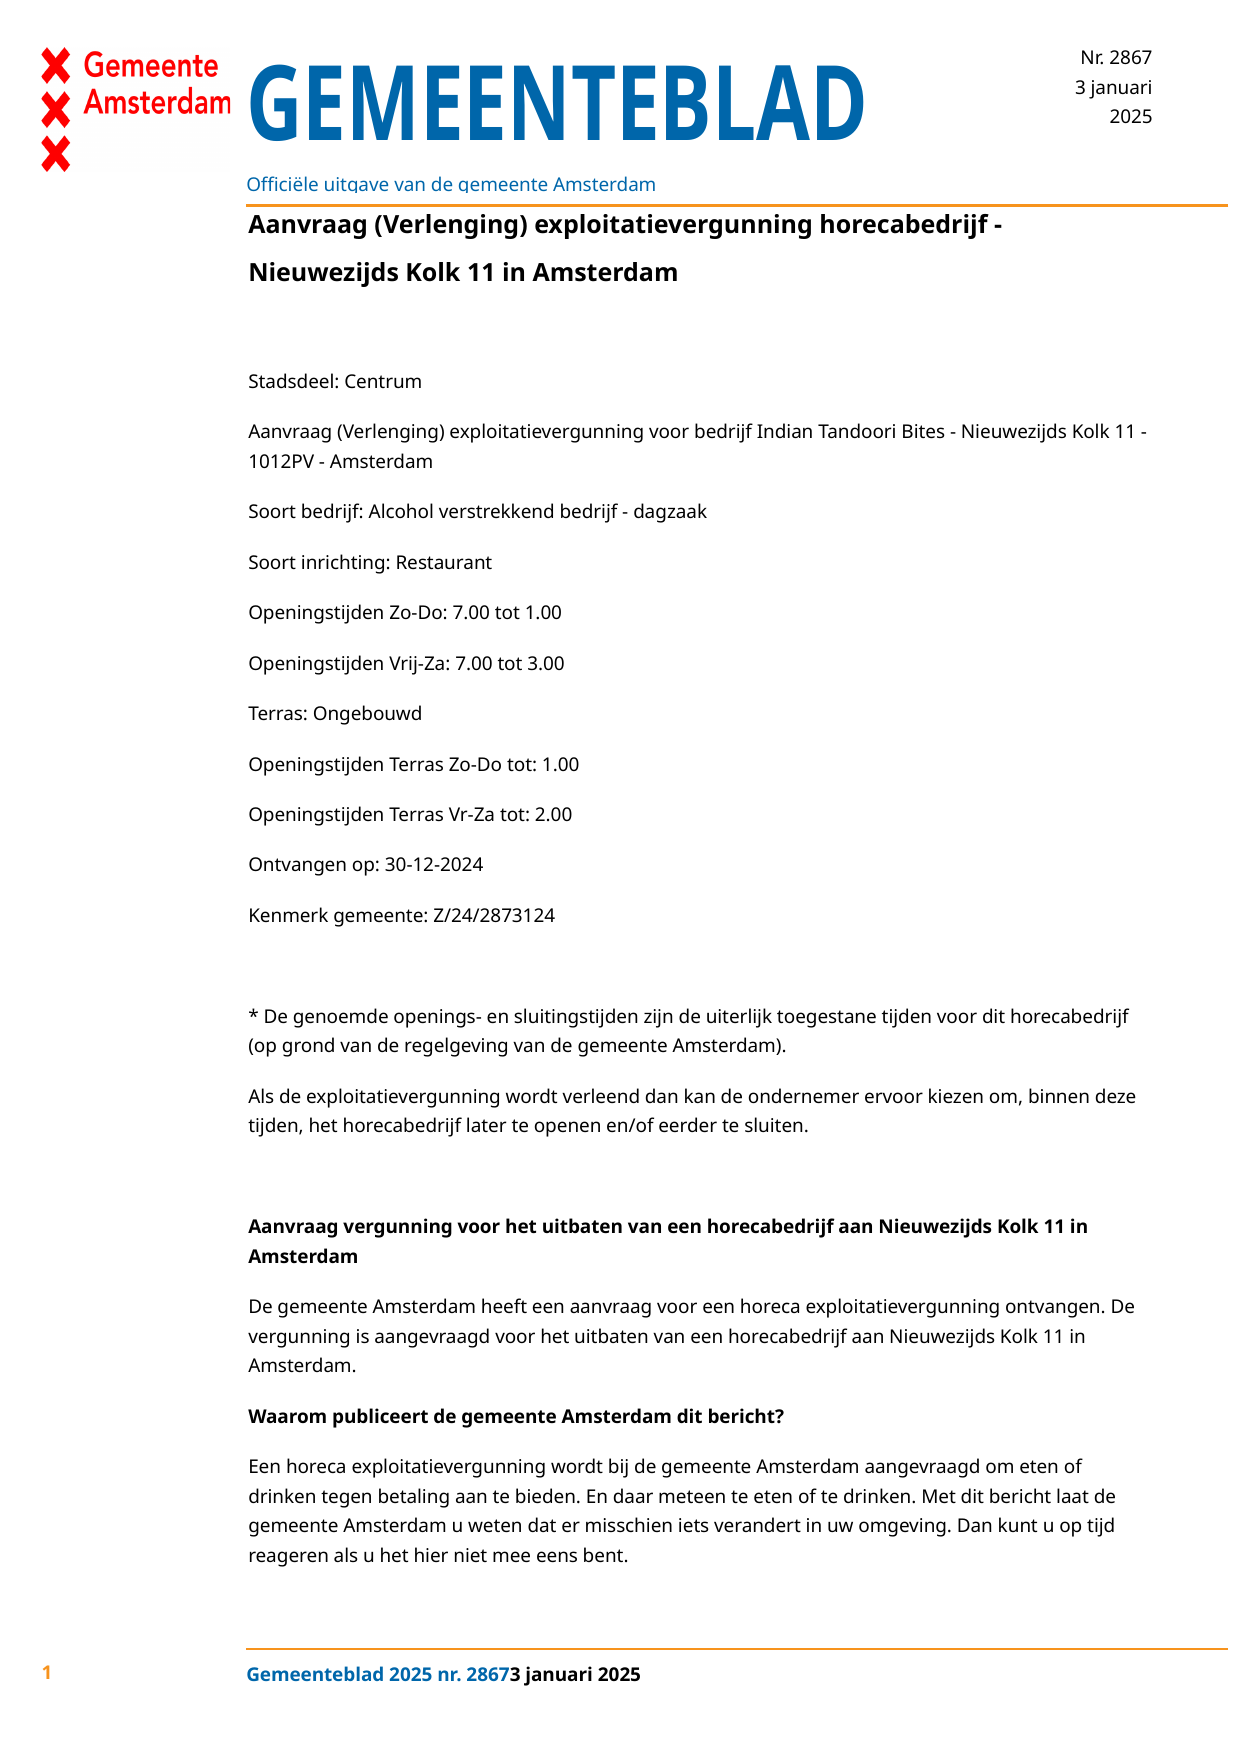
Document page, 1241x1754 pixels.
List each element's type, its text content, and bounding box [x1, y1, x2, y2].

text Terras: Ongebouwd [248, 700, 1152, 726]
text Een horeca exploitatievergunning wordt bij de gemeente Amsterdam aangevraagd om eten of drinken tegen betaling aan te bieden. En daar meteen te eten of te drinken. Met dit bericht laat de gemeente Amsterdam u weten dat er misschien iets verandert in uw omgeving. Dan kunt u op tijd reageren als u het hier niet mee eens bent. [248, 1453, 1152, 1568]
text Aanvraag (Verlenging) exploitatievergunning horecabedrijf - Nieuwezijds Kolk 11 in Amsterdam [248, 207, 1152, 288]
text Aanvraag vergunning voor het uitbaten van een horecabedrijf aan Nieuwezijds Kolk 11 in Amsterdam [248, 1213, 1152, 1269]
text Waarom publiceert de gemeente Amsterdam dit bericht? [248, 1403, 1152, 1429]
text Openingstijden Terras Zo-Do tot: 1.00 [248, 751, 1152, 777]
text * De genoemde openings- en sluitingstijden zijn de uiterlijk toegestane tijden voor dit horecabedrijf (op grond van de regelgeving van de gemeente Amsterdam). [248, 1003, 1152, 1058]
text Stadsdeel: Centrum [248, 368, 1152, 394]
text Ontvangen op: 30-12-2024 [248, 852, 1152, 877]
text Soort inrichting: Restaurant [248, 549, 1152, 575]
text Openingstijden Terras Vr-Za tot: 2.00 [248, 801, 1152, 827]
text De gemeente Amsterdam heeft een aanvraag voor een horeca exploitatievergunning ontvangen. De vergunning is aangevraagd voor het uitbaten van een horecabedrijf aan Nieuwezijds Kolk 11 in Amsterdam. [248, 1293, 1152, 1378]
text Openingstijden Zo-Do: 7.00 tot 1.00 [248, 599, 1152, 625]
text Als de exploitatievergunning wordt verleend dan kan de ondernemer ervoor kiezen om, binnen deze tijden, het horecabedrijf later te openen en/of eerder te sluiten. [248, 1083, 1152, 1138]
text Aanvraag (Verlenging) exploitatievergunning voor bedrijf Indian Tandoori Bites - Nieuwezijds Kolk 11 - 1012PV - Amsterdam [248, 419, 1152, 474]
text Openingstijden Vrij-Za: 7.00 tot 3.00 [248, 650, 1152, 676]
text Kenmerk gemeente: Z/24/2873124 [248, 902, 1152, 928]
picture [41, 47, 231, 172]
text Soort bedrijf: Alcohol verstrekkend bedrijf - dagzaak [248, 499, 1152, 524]
